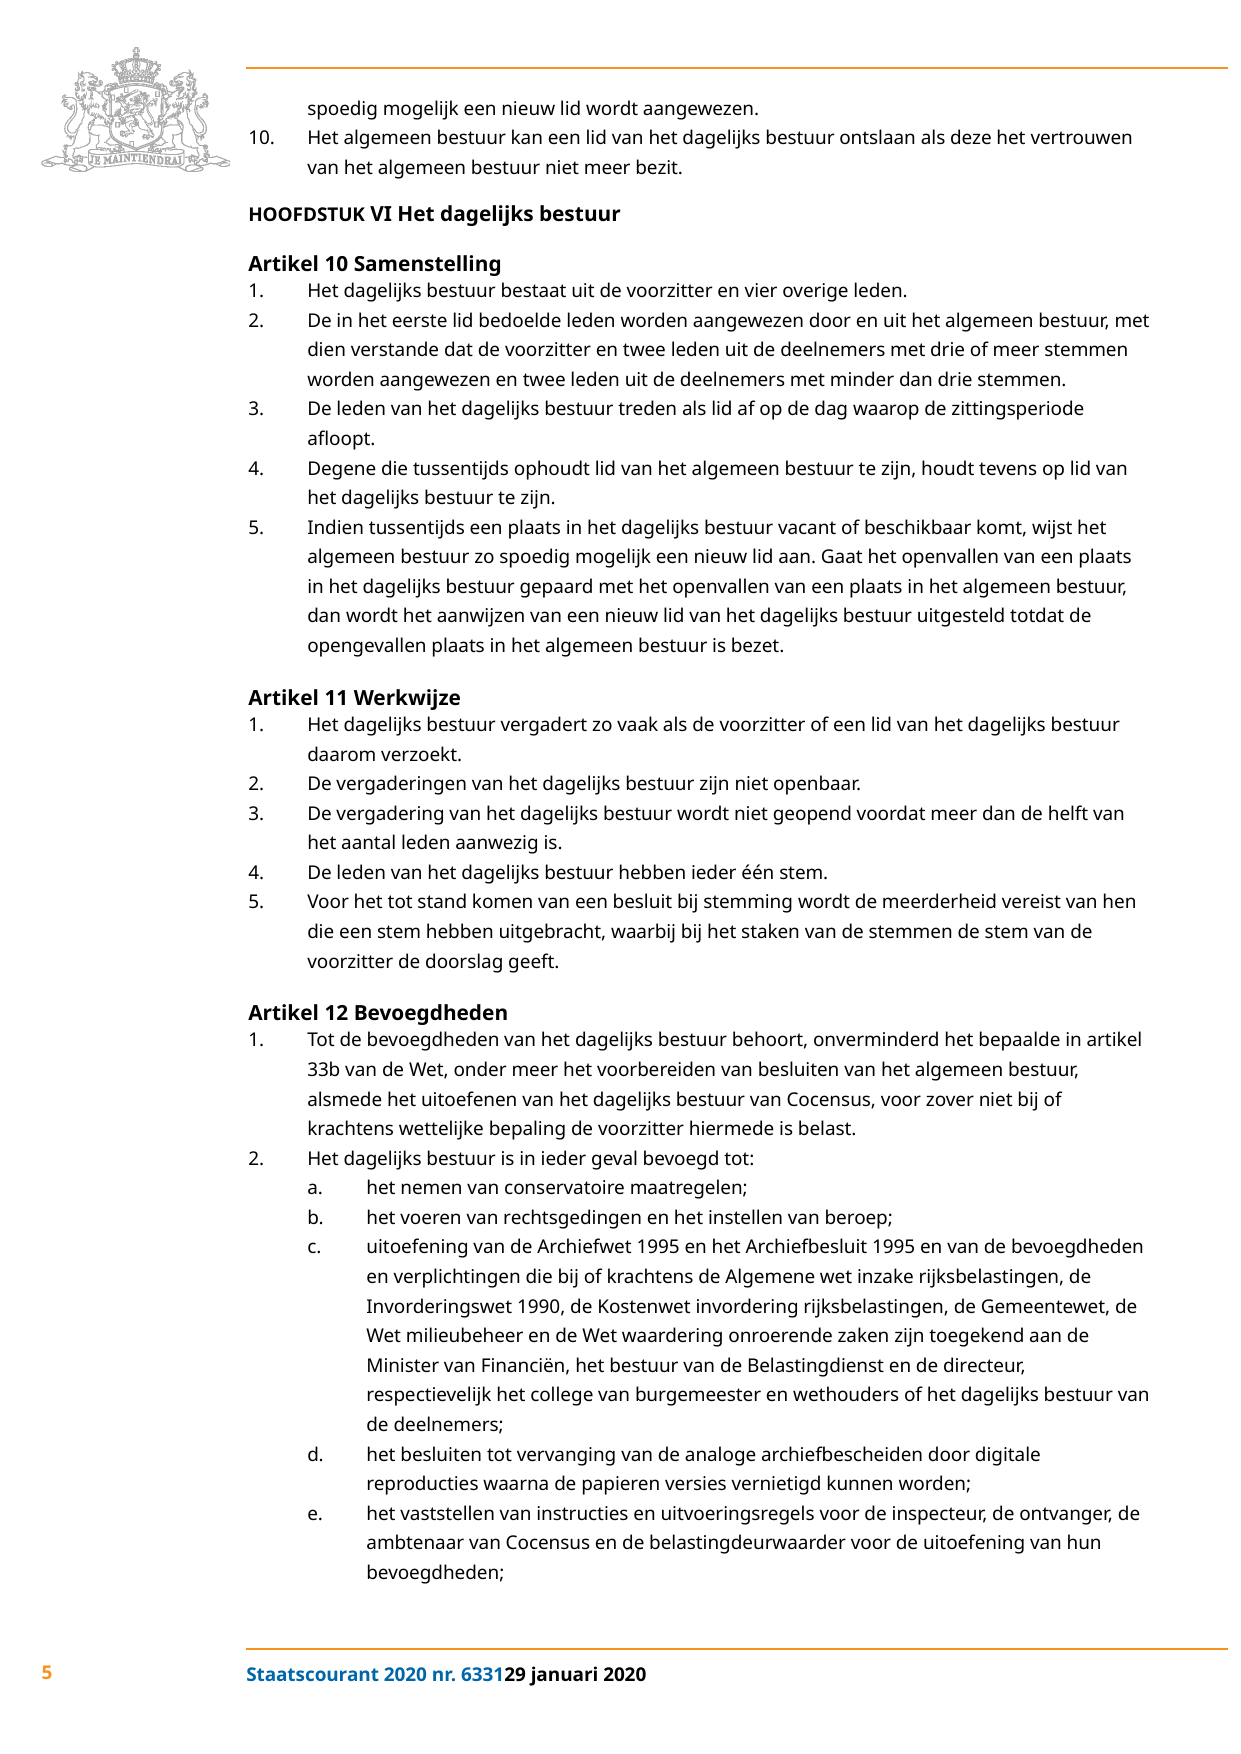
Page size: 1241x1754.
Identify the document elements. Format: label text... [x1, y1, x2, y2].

text Artikel 11 Werkwijze [248, 683, 1152, 711]
list De leden van het dagelijks bestuur hebben ieder één stem. [248, 859, 1152, 885]
list Degene die tussentijds ophoudt lid van het algemeen bestuur te zijn, houdt tevens op lid van het dagelijks bestuur te zijn. [248, 455, 1152, 510]
list uitoefening van de Archiefwet 1995 en het Archiefbesluit 1995 en van de bevoegdheden en verplichtingen die bij of krachtens de Algemene wet inzake rijksbelastingen, de Invorderingswet 1990, de Kostenwet invordering rijksbelastingen, de Gemeentewet, de Wet milieubeheer en de Wet waardering onroerende zaken zijn toegekend aan de Minister van Financiën, het bestuur van de Belastingdienst en de directeur, respectievelijk het college van burgemeester en wethouders of het dagelijks bestuur van de deelnemers; [307, 1234, 1152, 1437]
list spoedig mogelijk een nieuw lid wordt aangewezen. [248, 95, 1152, 121]
text Artikel 10 Samenstelling [248, 249, 1152, 277]
list het nemen van conservatoire maatregelen; [307, 1174, 1152, 1200]
picture [41, 47, 231, 172]
text HOOFDSTUK VI Het dagelijks bestuur [248, 199, 1152, 228]
list Het dagelijks bestuur is in ieder geval bevoegd tot: [248, 1145, 1152, 1171]
list Indien tussentijds een plaats in het dagelijks bestuur vacant of beschikbaar komt, wijst het algemeen bestuur zo spoedig mogelijk een nieuw lid aan. Gaat het openvallen van een plaats in het dagelijks bestuur gepaard met het openvallen van een plaats in het algemeen bestuur, dan wordt het aanwijzen van een nieuw lid van het dagelijks bestuur uitgesteld totdat de opengevallen plaats in het algemeen bestuur is bezet. [248, 514, 1152, 658]
list Het dagelijks bestuur vergadert zo vaak als de voorzitter of een lid van het dagelijks bestuur daarom verzoekt. [248, 711, 1152, 766]
list Voor het tot stand komen van een besluit bij stemming wordt de meerderheid vereist van hen die een stem hebben uitgebracht, waarbij bij het staken van de stemmen de stem van de voorzitter de doorslag geeft. [248, 889, 1152, 973]
list het voeren van rechtsgedingen en het instellen van beroep; [307, 1204, 1152, 1230]
text Artikel 12 Bevoegdheden [248, 998, 1152, 1027]
list Het dagelijks bestuur bestaat uit de voorzitter en vier overige leden. [248, 277, 1152, 303]
list De leden van het dagelijks bestuur treden als lid af op de dag waarop de zittingsperiode afloopt. [248, 396, 1152, 451]
list Het algemeen bestuur kan een lid van het dagelijks bestuur ontslaan als deze het vertrouwen van het algemeen bestuur niet meer bezit. [248, 124, 1152, 180]
list De vergaderingen van het dagelijks bestuur zijn niet openbaar. [248, 770, 1152, 796]
list het vaststellen van instructies en uitvoeringsregels voor de inspecteur, de ontvanger, de ambtenaar van Cocensus en de belastingdeurwaarder voor de uitoefening van hun bevoegdheden; [307, 1500, 1152, 1585]
list De in het eerste lid bedoelde leden worden aangewezen door en uit het algemeen bestuur, met dien verstande dat de voorzitter en twee leden uit de deelnemers met drie of meer stemmen worden aangewezen en twee leden uit de deelnemers met minder dan drie stemmen. [248, 307, 1152, 392]
list De vergadering van het dagelijks bestuur wordt niet geopend voordat meer dan de helft van het aantal leden aanwezig is. [248, 800, 1152, 855]
list het besluiten tot vervanging van de analoge archiefbescheiden door digitale reproducties waarna de papieren versies vernietigd kunnen worden; [307, 1441, 1152, 1496]
list Tot de bevoegdheden van het dagelijks bestuur behoort, onverminderd het bepaalde in artikel 33b van de Wet, onder meer het voorbereiden van besluiten van het algemeen bestuur, alsmede het uitoefenen van het dagelijks bestuur van Cocensus, voor zover niet bij of krachtens wettelijke bepaling de voorzitter hiermede is belast. [248, 1027, 1152, 1141]
